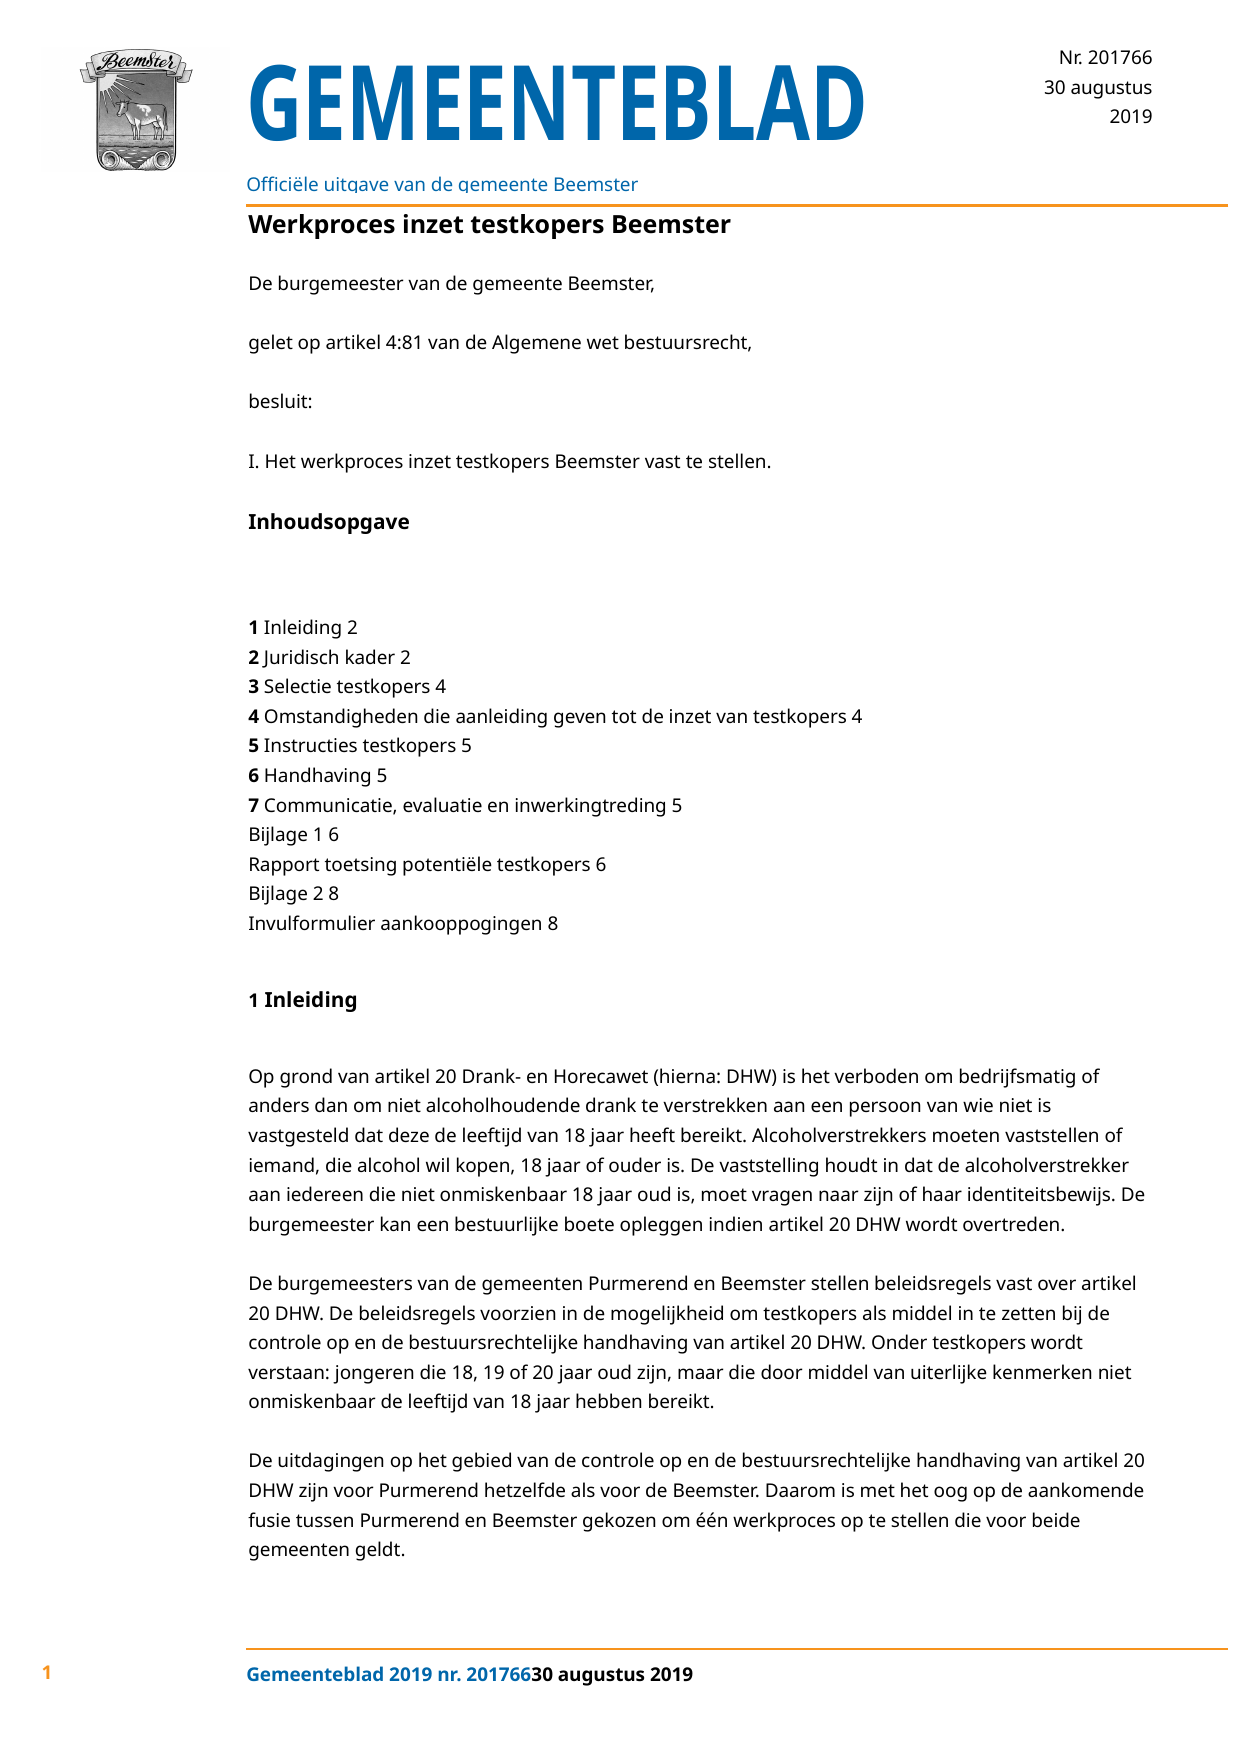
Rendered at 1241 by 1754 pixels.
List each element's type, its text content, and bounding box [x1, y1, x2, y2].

text Rapport toetsing potentiële testkopers 6 [248, 851, 1152, 877]
text besluit: [248, 389, 1152, 414]
picture [41, 47, 231, 172]
text De burgemeesters van de gemeenten Purmerend en Beemster stellen beleidsregels vast over artikel 20 DHW. De beleidsregels voorzien in de mogelijkheid om testkopers als middel in te zetten bij de controle op en de bestuursrechtelijke handhaving van artikel 20 DHW. Onder testkopers wordt verstaan: jongeren die 18, 19 of 20 jaar oud zijn, maar die door middel van uiterlijke kenmerken niet onmiskenbaar de leeftijd van 18 jaar hebben bereikt. [248, 1270, 1152, 1414]
text Bijlage 2 8 [248, 881, 1152, 906]
text 1 Inleiding 2 [248, 614, 1152, 640]
text Inhoudsopgave [248, 507, 1152, 535]
text 2 Juridisch kader 2 [248, 644, 1152, 669]
text 6 Handhaving 5 [248, 762, 1152, 788]
text 1 Inleiding [248, 985, 1152, 1014]
text Invulformulier aankooppogingen 8 [248, 910, 1152, 936]
text Werkproces inzet testkopers Beemster [248, 207, 1152, 241]
text I. Het werkproces inzet testkopers Beemster vast te stellen. [248, 448, 1152, 473]
text gelet op artikel 4:81 van de Algemene wet bestuursrecht, [248, 329, 1152, 355]
text Op grond van artikel 20 Drank- en Horecawet (hierna: DHW) is het verboden om bedrijfsmatig of anders dan om niet alcoholhoudende drank te verstrekken aan een persoon van wie niet is vastgesteld dat deze de leeftijd van 18 jaar heeft bereikt. Alcoholverstrekkers moeten vaststellen of iemand, die alcohol wil kopen, 18 jaar of ouder is. De vaststelling houdt in dat de alcoholverstrekker aan iedereen die niet onmiskenbaar 18 jaar oud is, moet vragen naar zijn of haar identiteitsbewijs. De burgemeester kan een bestuurlijke boete opleggen indien artikel 20 DHW wordt overtreden. [248, 1063, 1152, 1237]
text 7 Communicatie, evaluatie en inwerkingtreding 5 [248, 792, 1152, 817]
text Bijlage 1 6 [248, 821, 1152, 847]
text 4 Omstandigheden die aanleiding geven tot de inzet van testkopers 4 [248, 703, 1152, 729]
text 3 Selectie testkopers 4 [248, 673, 1152, 699]
text De burgemeester van de gemeente Beemster, [248, 270, 1152, 296]
text De uitdagingen op het gebied van de controle op en de bestuursrechtelijke handhaving van artikel 20 DHW zijn voor Purmerend hetzelfde als voor de Beemster. Daarom is met het oog op de aankomende fusie tussen Purmerend en Beemster gekozen om één werkproces op te stellen die voor beide gemeenten geldt. [248, 1448, 1152, 1562]
text 5 Instructies testkopers 5 [248, 733, 1152, 758]
